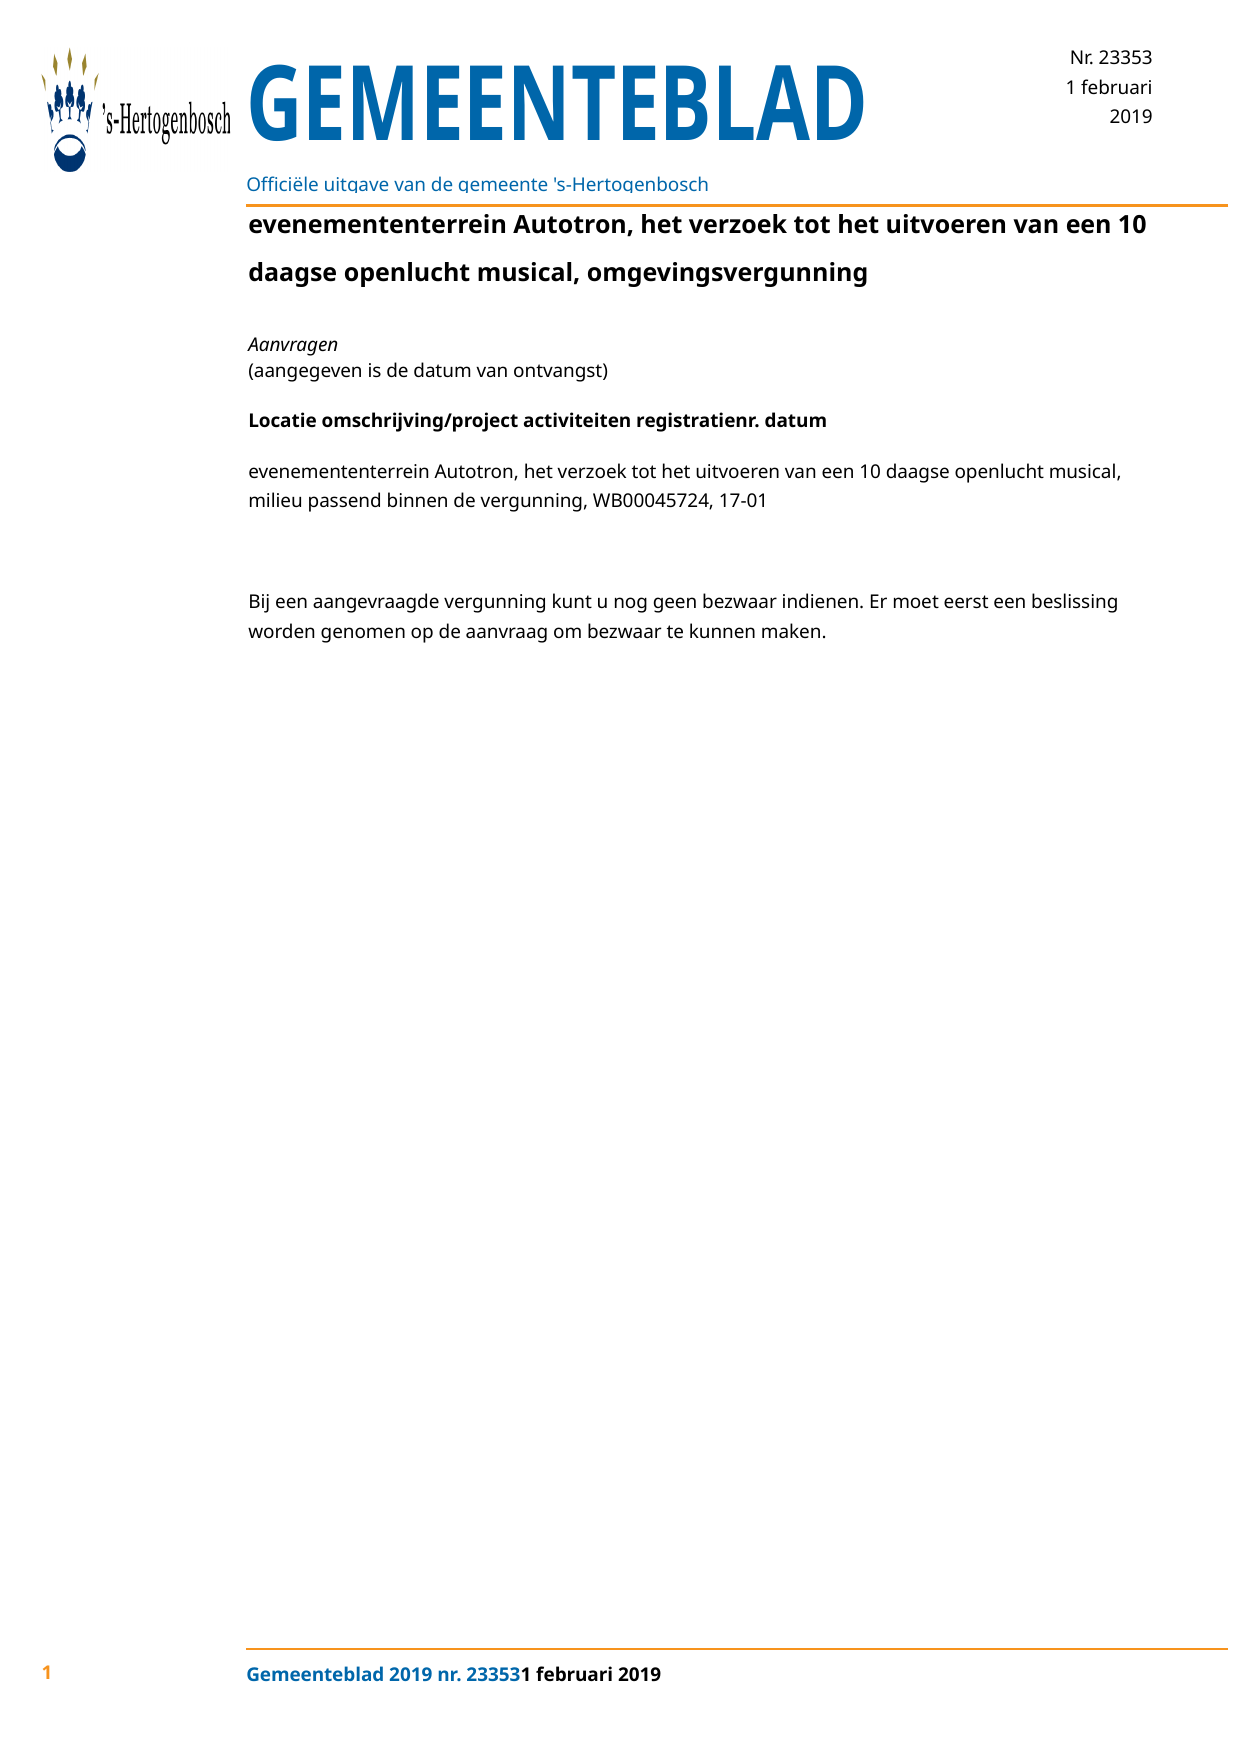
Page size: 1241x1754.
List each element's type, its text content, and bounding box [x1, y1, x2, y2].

picture [41, 47, 231, 172]
text evenemententerrein Autotron, het verzoek tot het uitvoeren van een 10 daagse openlucht musical, omgevingsvergunning [248, 207, 1152, 288]
text (aangegeven is de datum van ontvangst) [248, 357, 1152, 383]
text evenemententerrein Autotron, het verzoek tot het uitvoeren van een 10 daagse openlucht musical, milieu passend binnen de vergunning, WB00045724, 17-01 [248, 458, 1152, 513]
text Aanvragen [248, 331, 1152, 357]
text Locatie omschrijving/project activiteiten registratienr. datum [248, 408, 1152, 433]
text Bij een aangevraagde vergunning kunt u nog geen bezwaar indienen. Er moet eerst een beslissing worden genomen op de aanvraag om bezwaar te kunnen maken. [248, 588, 1152, 644]
